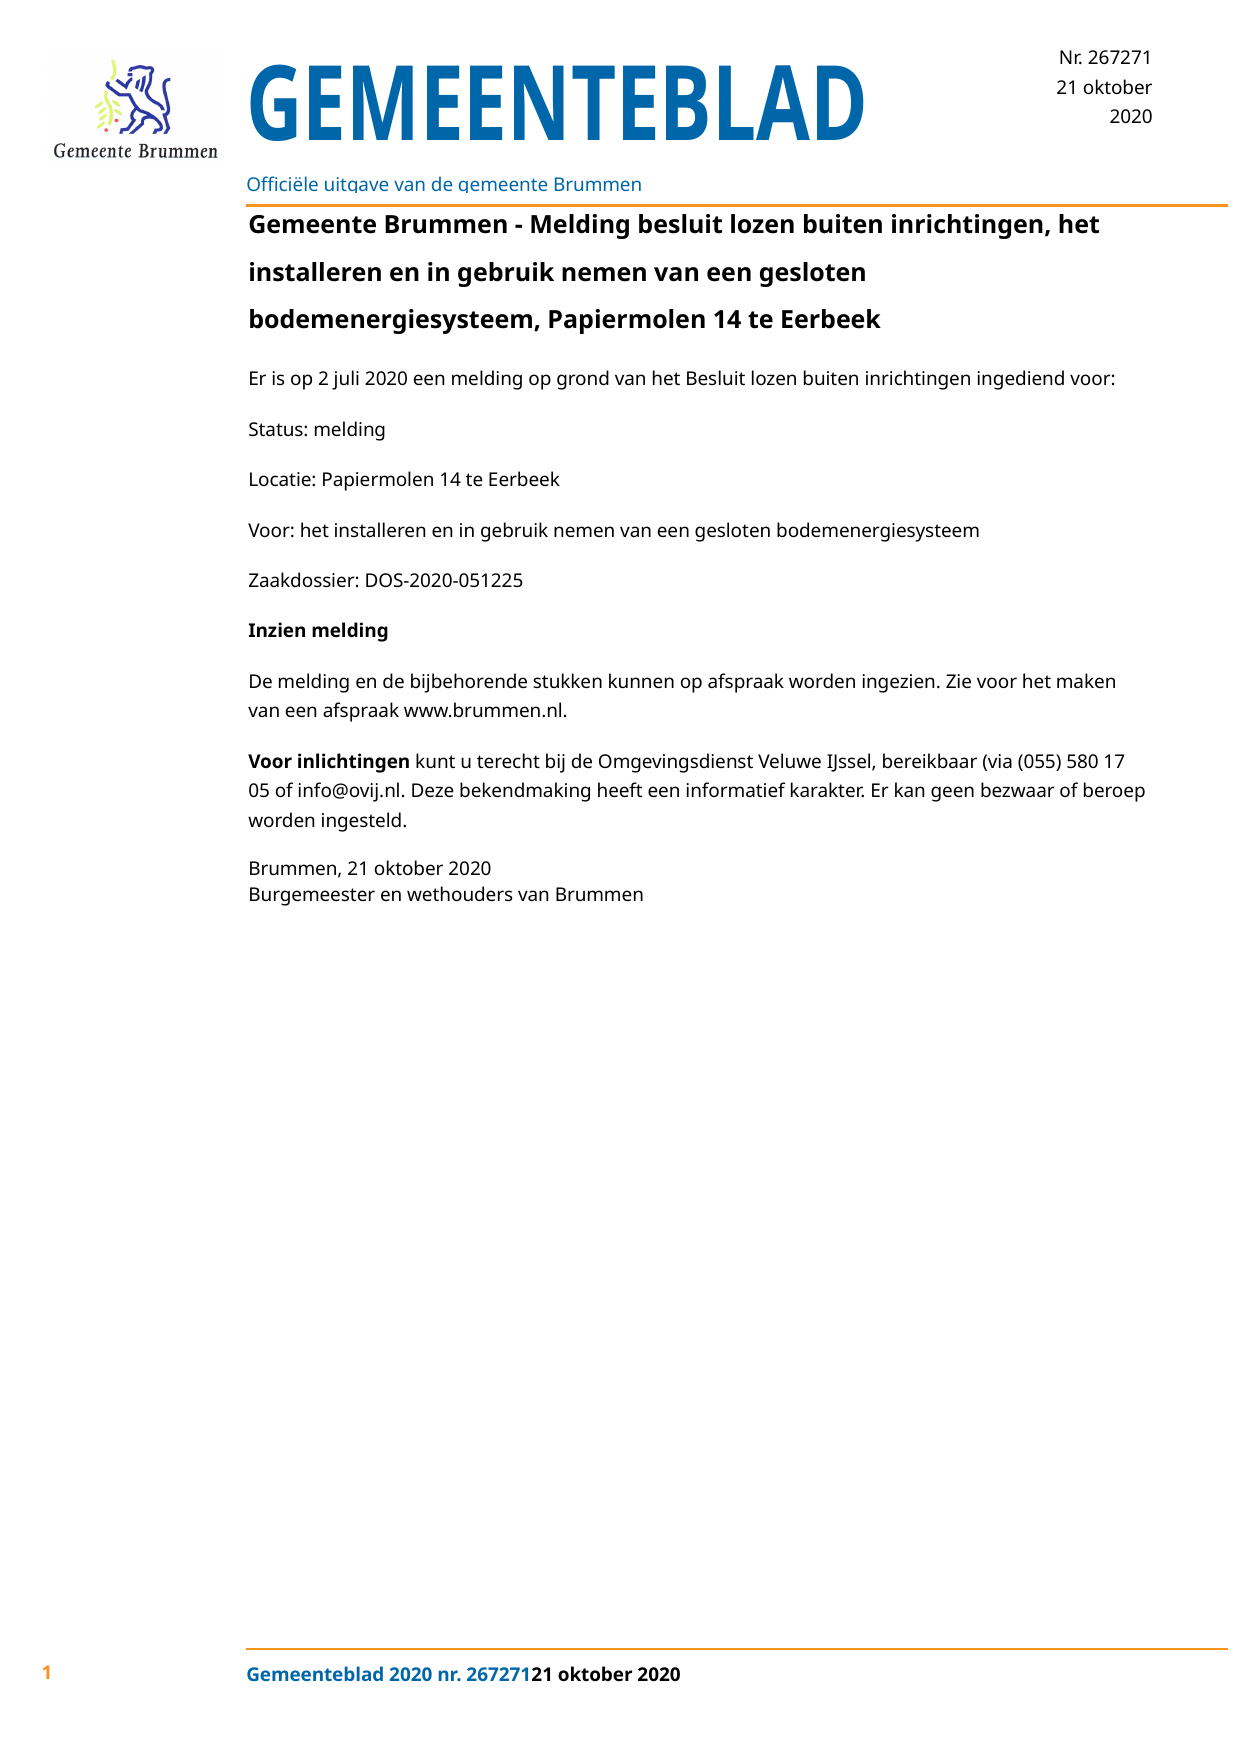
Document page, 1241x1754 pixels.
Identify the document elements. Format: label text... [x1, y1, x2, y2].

text Voor: het installeren en in gebruik nemen van een gesloten bodemenergiesysteem [248, 517, 1152, 542]
text Status: melding [248, 416, 1152, 442]
text Zaakdossier: DOS-2020-051225 [248, 567, 1152, 593]
text Brummen, 21 oktober 2020 [248, 855, 1152, 881]
text Voor inlichtingen kunt u terecht bij de Omgevingsdienst Veluwe IJssel, bereikbaar (via (055) 580 17 05 of info@ovij.nl. Deze bekendmaking heeft een informatief karakter. Er kan geen bezwaar of beroep worden ingesteld. [248, 748, 1152, 833]
picture [41, 47, 231, 172]
text Gemeente Brummen - Melding besluit lozen buiten inrichtingen, het installeren en in gebruik nemen van een gesloten bodemenergiesysteem, Papiermolen 14 te Eerbeek [248, 207, 1152, 336]
text Locatie: Papiermolen 14 te Eerbeek [248, 466, 1152, 492]
text Er is op 2 juli 2020 een melding op grond van het Besluit lozen buiten inrichtingen ingediend voor: [248, 366, 1152, 391]
text Burgemeester en wethouders van Brummen [248, 881, 1152, 906]
text De melding en de bijbehorende stukken kunnen op afspraak worden ingezien. Zie voor het maken van een afspraak www.brummen.nl. [248, 668, 1152, 723]
text Inzien melding [248, 618, 1152, 643]
